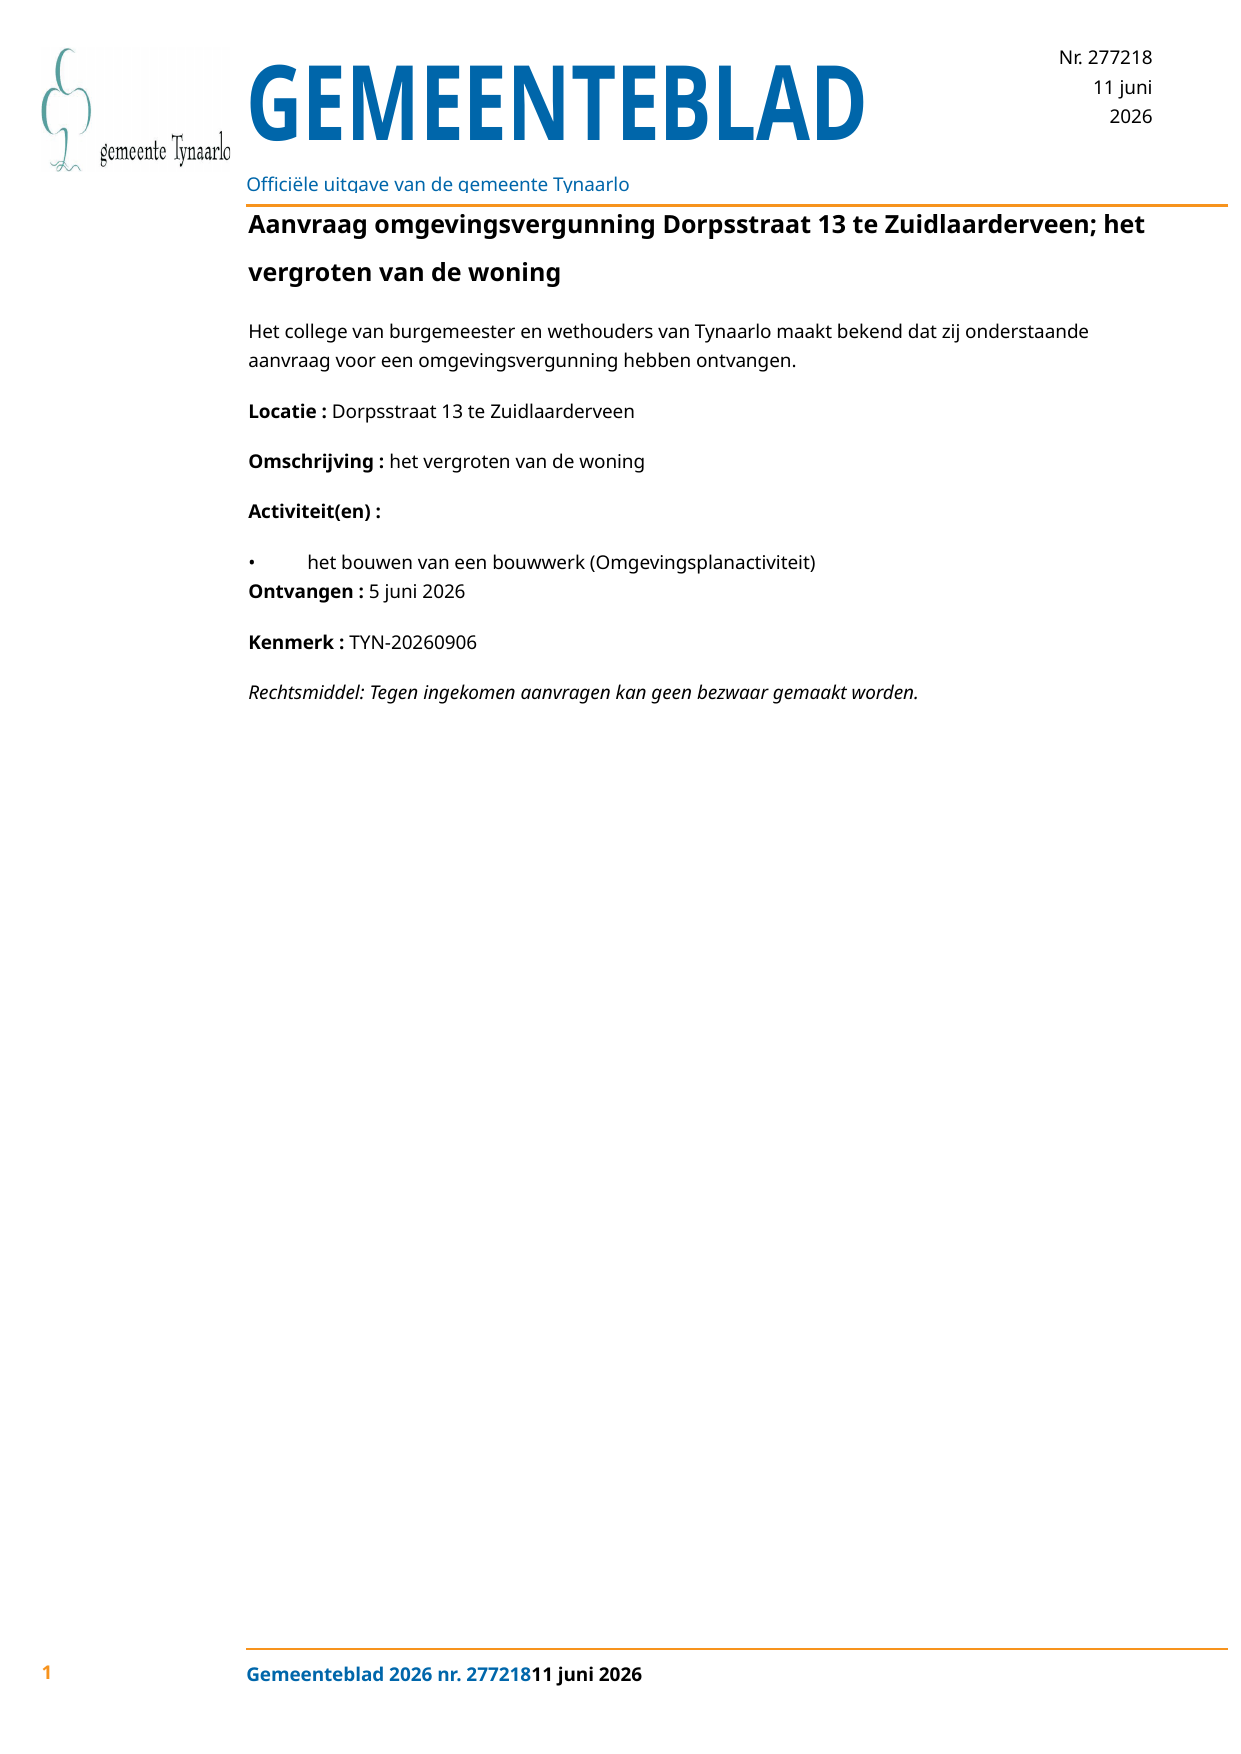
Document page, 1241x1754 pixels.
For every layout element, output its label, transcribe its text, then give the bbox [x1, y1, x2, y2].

list het bouwen van een bouwwerk (Omgevingsplanactiviteit) [248, 549, 1152, 575]
text Aanvraag omgevingsvergunning Dorpsstraat 13 te Zuidlaarderveen; het vergroten van de woning [248, 207, 1152, 288]
text Activiteit(en) : [248, 499, 1152, 524]
text Rechtsmiddel: Tegen ingekomen aanvragen kan geen bezwaar gemaakt worden. [248, 679, 1152, 705]
text Kenmerk : TYN-20260906 [248, 629, 1152, 655]
text Ontvangen : 5 juni 2026 [248, 579, 1152, 604]
text Locatie : Dorpsstraat 13 te Zuidlaarderveen [248, 398, 1152, 424]
text Het college van burgemeester en wethouders van Tynaarlo maakt bekend dat zij onderstaande aanvraag voor een omgevingsvergunning hebben ontvangen. [248, 318, 1152, 373]
text Omschrijving : het vergroten van de woning [248, 448, 1152, 474]
picture [41, 47, 231, 172]
